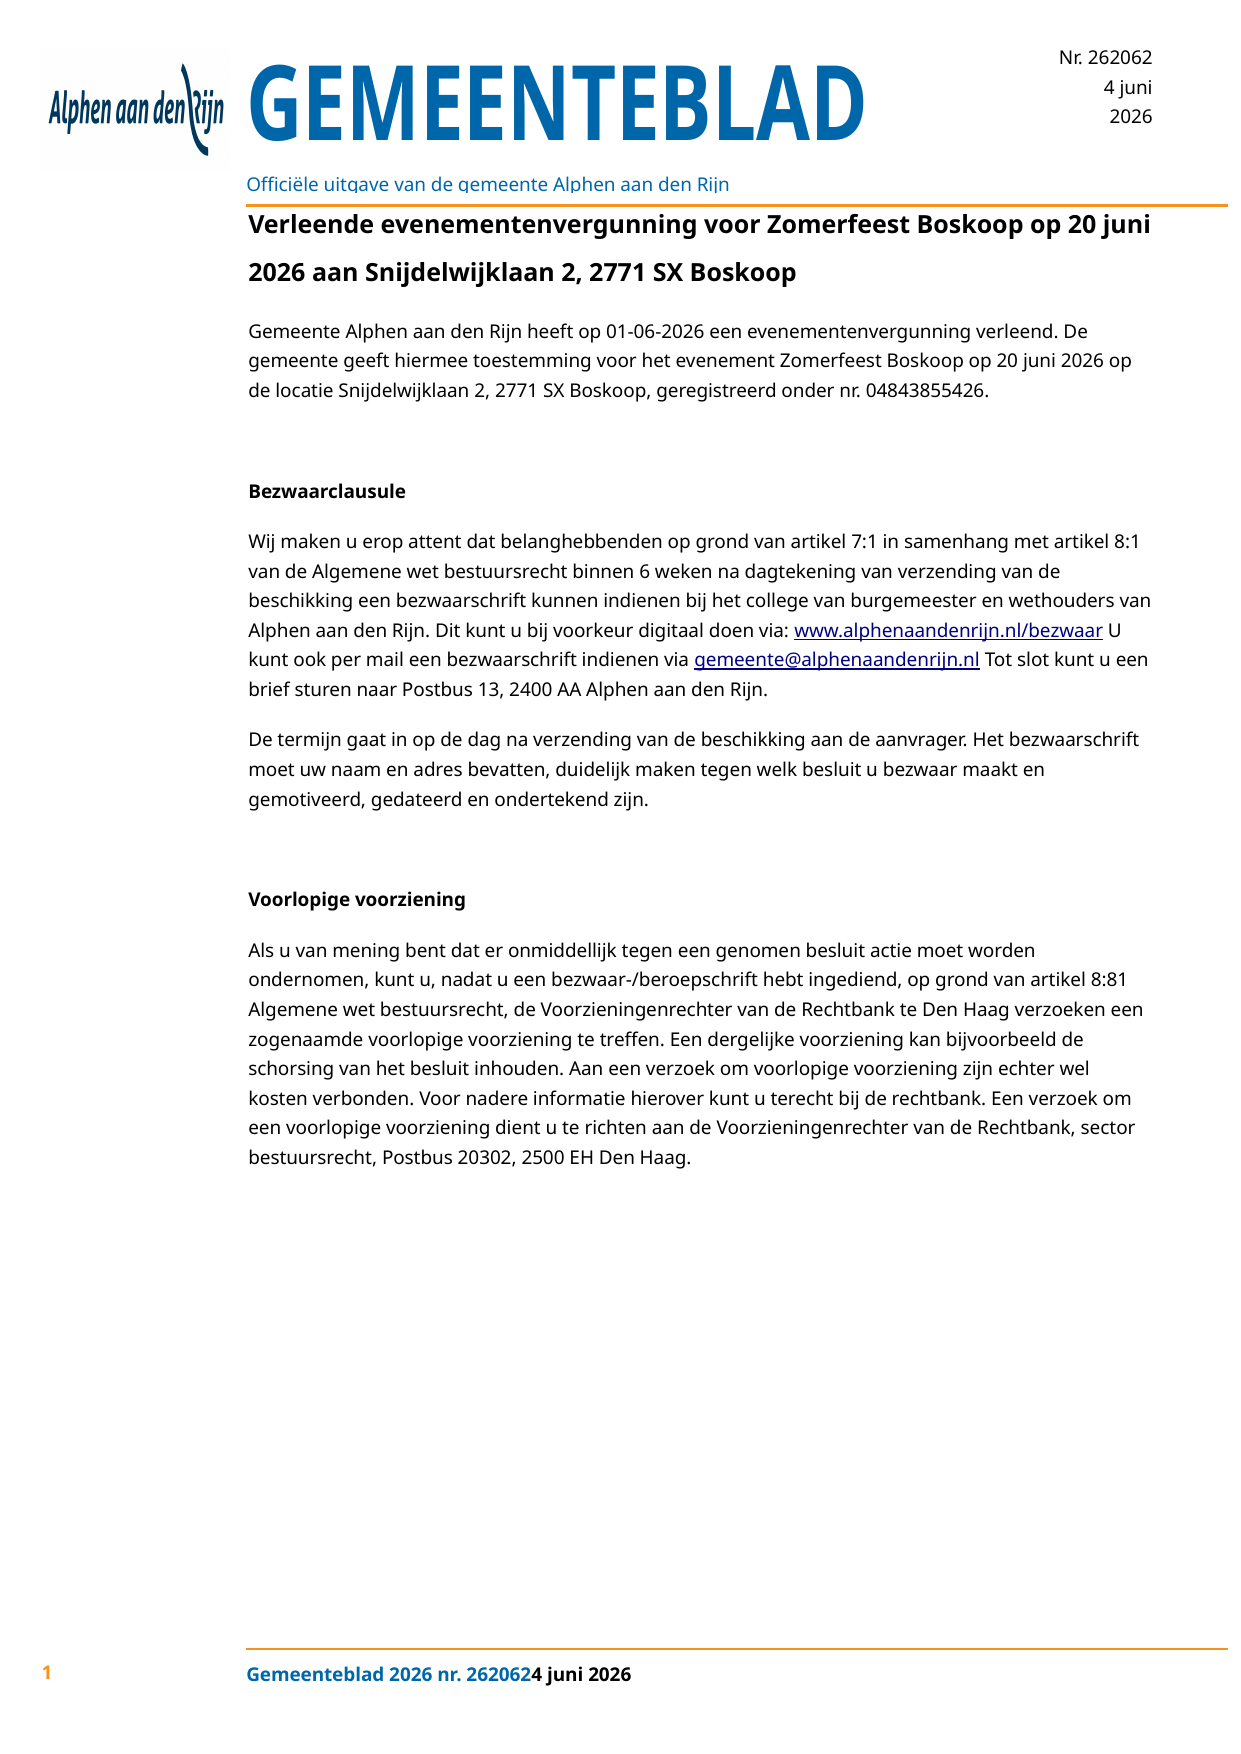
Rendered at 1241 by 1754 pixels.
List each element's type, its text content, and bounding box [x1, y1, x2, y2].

text De termijn gaat in op de dag na verzending van de beschikking aan de aanvrager. Het bezwaarschrift moet uw naam en adres bevatten, duidelijk maken tegen welk besluit u bezwaar maakt en gemotiveerd, gedateerd en ondertekend zijn. [248, 727, 1152, 812]
text Als u van mening bent dat er onmiddellijk tegen een genomen besluit actie moet worden ondernomen, kunt u, nadat u een bezwaar-/beroepschrift hebt ingediend, op grond van artikel 8:81 Algemene wet bestuursrecht, de Voorzieningenrechter van de Rechtbank te Den Haag verzoeken een zogenaamde voorlopige voorziening te treffen. Een dergelijke voorziening kan bijvoorbeeld de schorsing van het besluit inhouden. Aan een verzoek om voorlopige voorziening zijn echter wel kosten verbonden. Voor nadere informatie hierover kunt u terecht bij de rechtbank. Een verzoek om een voorlopige voorziening dient u te richten aan de Voorzieningenrechter van de Rechtbank, sector bestuursrecht, Postbus 20302, 2500 EH Den Haag. [248, 937, 1152, 1170]
picture [41, 47, 231, 172]
text Voorlopige voorziening [248, 887, 1152, 912]
text Wij maken u erop attent dat belanghebbenden op grond van artikel 7:1 in samenhang met artikel 8:1 van de Algemene wet bestuursrecht binnen 6 weken na dagtekening van verzending van de beschikking een bezwaarschrift kunnen indienen bij het college van burgemeester en wethouders van Alphen aan den Rijn. Dit kunt u bij voorkeur digitaal doen via: www.alphenaandenrijn.nl/bezwaar U kunt ook per mail een bezwaarschrift indienen via gemeente@alphenaandenrijn.nl Tot slot kunt u een brief sturen naar Postbus 13, 2400 AA Alphen aan den Rijn. [248, 528, 1152, 702]
text Verleende evenementenvergunning voor Zomerfeest Boskoop op 20 juni 2026 aan Snijdelwijklaan 2, 2771 SX Boskoop [248, 207, 1152, 288]
text Gemeente Alphen aan den Rijn heeft op 01-06-2026 een evenementenvergunning verleend. De gemeente geeft hiermee toestemming voor het evenement Zomerfeest Boskoop op 20 juni 2026 op de locatie Snijdelwijklaan 2, 2771 SX Boskoop, geregistreerd onder nr. 04843855426. [248, 318, 1152, 403]
text Bezwaarclausule [248, 478, 1152, 504]
